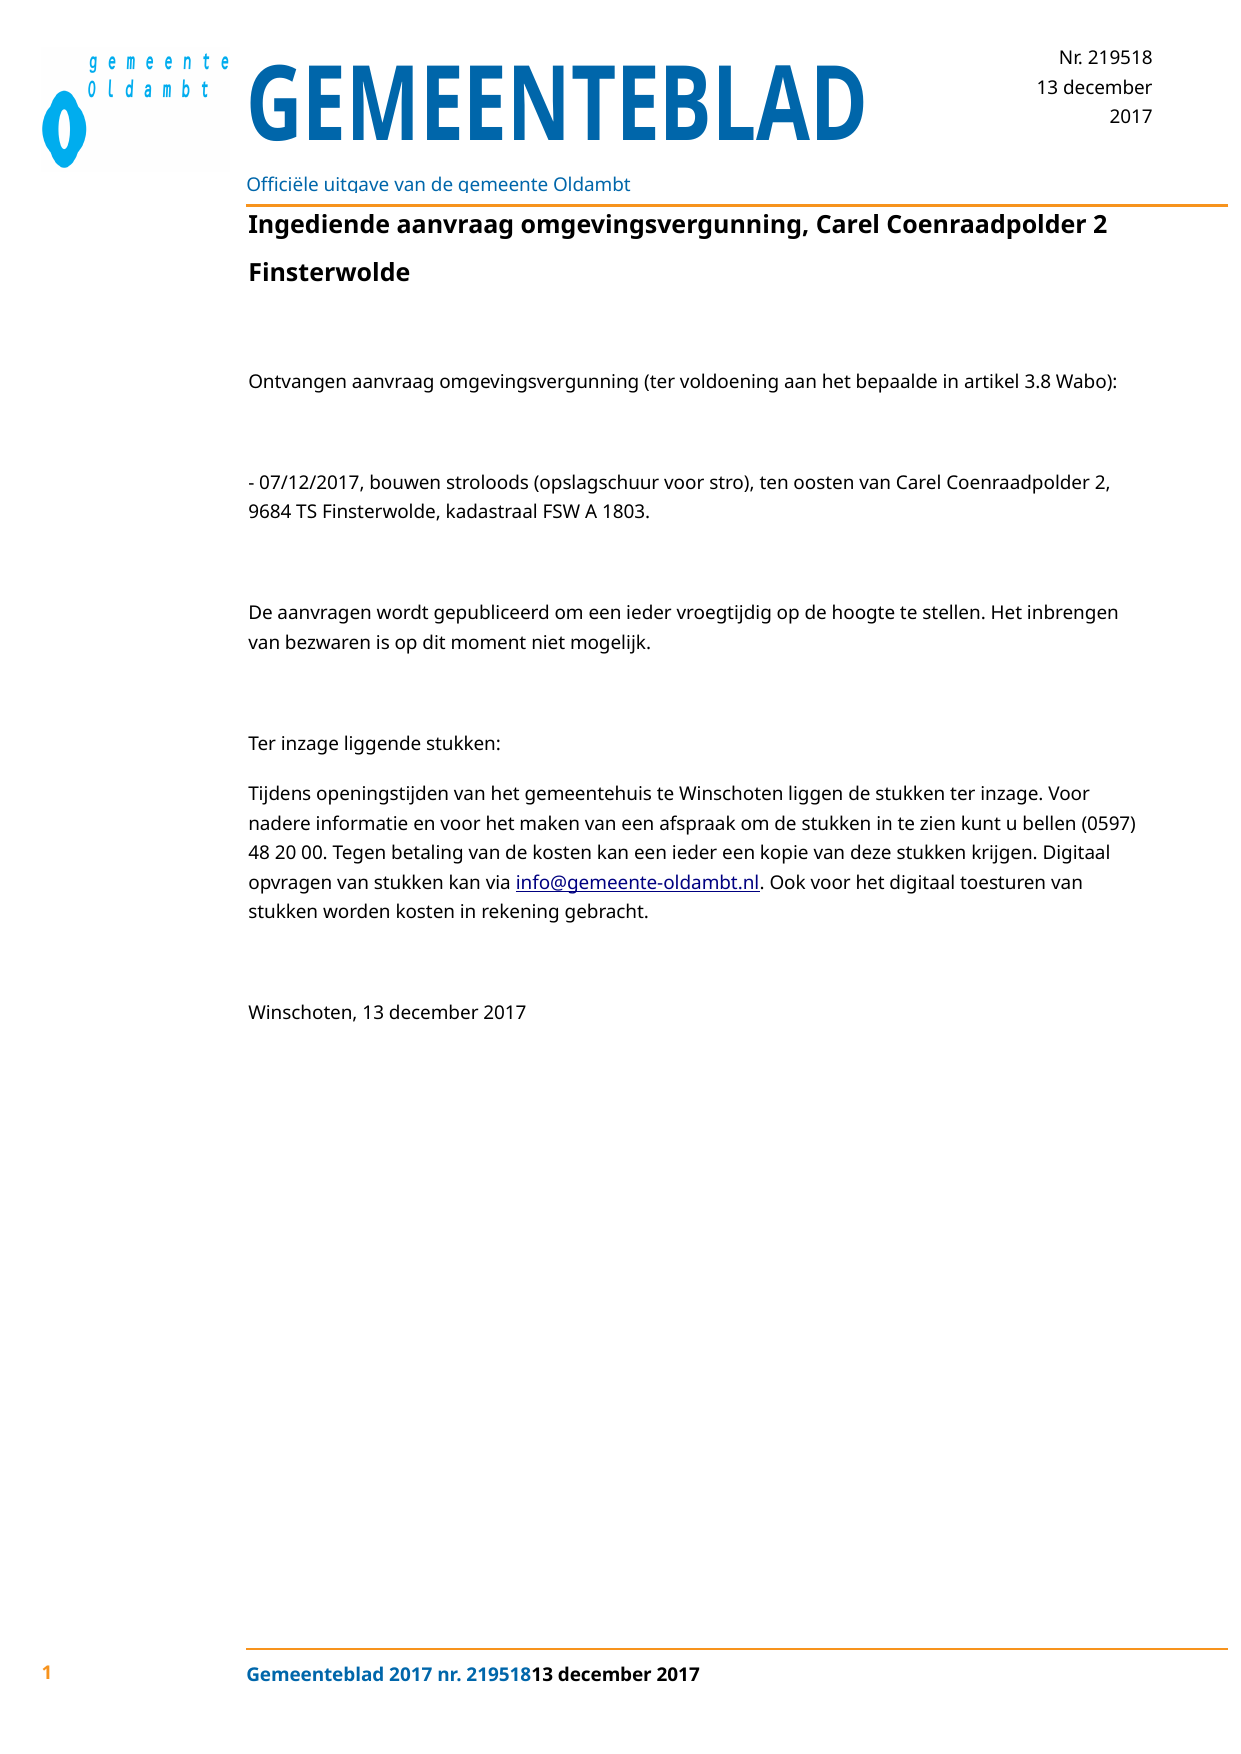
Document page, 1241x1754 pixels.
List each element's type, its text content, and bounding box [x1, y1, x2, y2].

text Tijdens openingstijden van het gemeentehuis te Winschoten liggen de stukken ter inzage. Voor nadere informatie en voor het maken van een afspraak om de stukken in te zien kunt u bellen (0597) 48 20 00. Tegen betaling van de kosten kan een ieder een kopie van deze stukken krijgen. Digitaal opvragen van stukken kan via info@gemeente-oldambt.nl. Ook voor het digitaal toesturen van stukken worden kosten in rekening gebracht. [248, 780, 1152, 924]
text Ingediende aanvraag omgevingsvergunning, Carel Coenraadpolder 2 Finsterwolde [248, 207, 1152, 288]
text Ter inzage liggende stukken: [248, 730, 1152, 756]
text Ontvangen aanvraag omgevingsvergunning (ter voldoening aan het bepaalde in artikel 3.8 Wabo): [248, 368, 1152, 394]
text De aanvragen wordt gepubliceerd om een ieder vroegtijdig op de hoogte te stellen. Het inbrengen van bezwaren is op dit moment niet mogelijk. [248, 599, 1152, 655]
picture [41, 47, 231, 172]
text Winschoten, 13 december 2017 [248, 999, 1152, 1025]
text - 07/12/2017, bouwen stroloods (opslagschuur voor stro), ten oosten van Carel Coenraadpolder 2, 9684 TS Finsterwolde, kadastraal FSW A 1803. [248, 469, 1152, 524]
